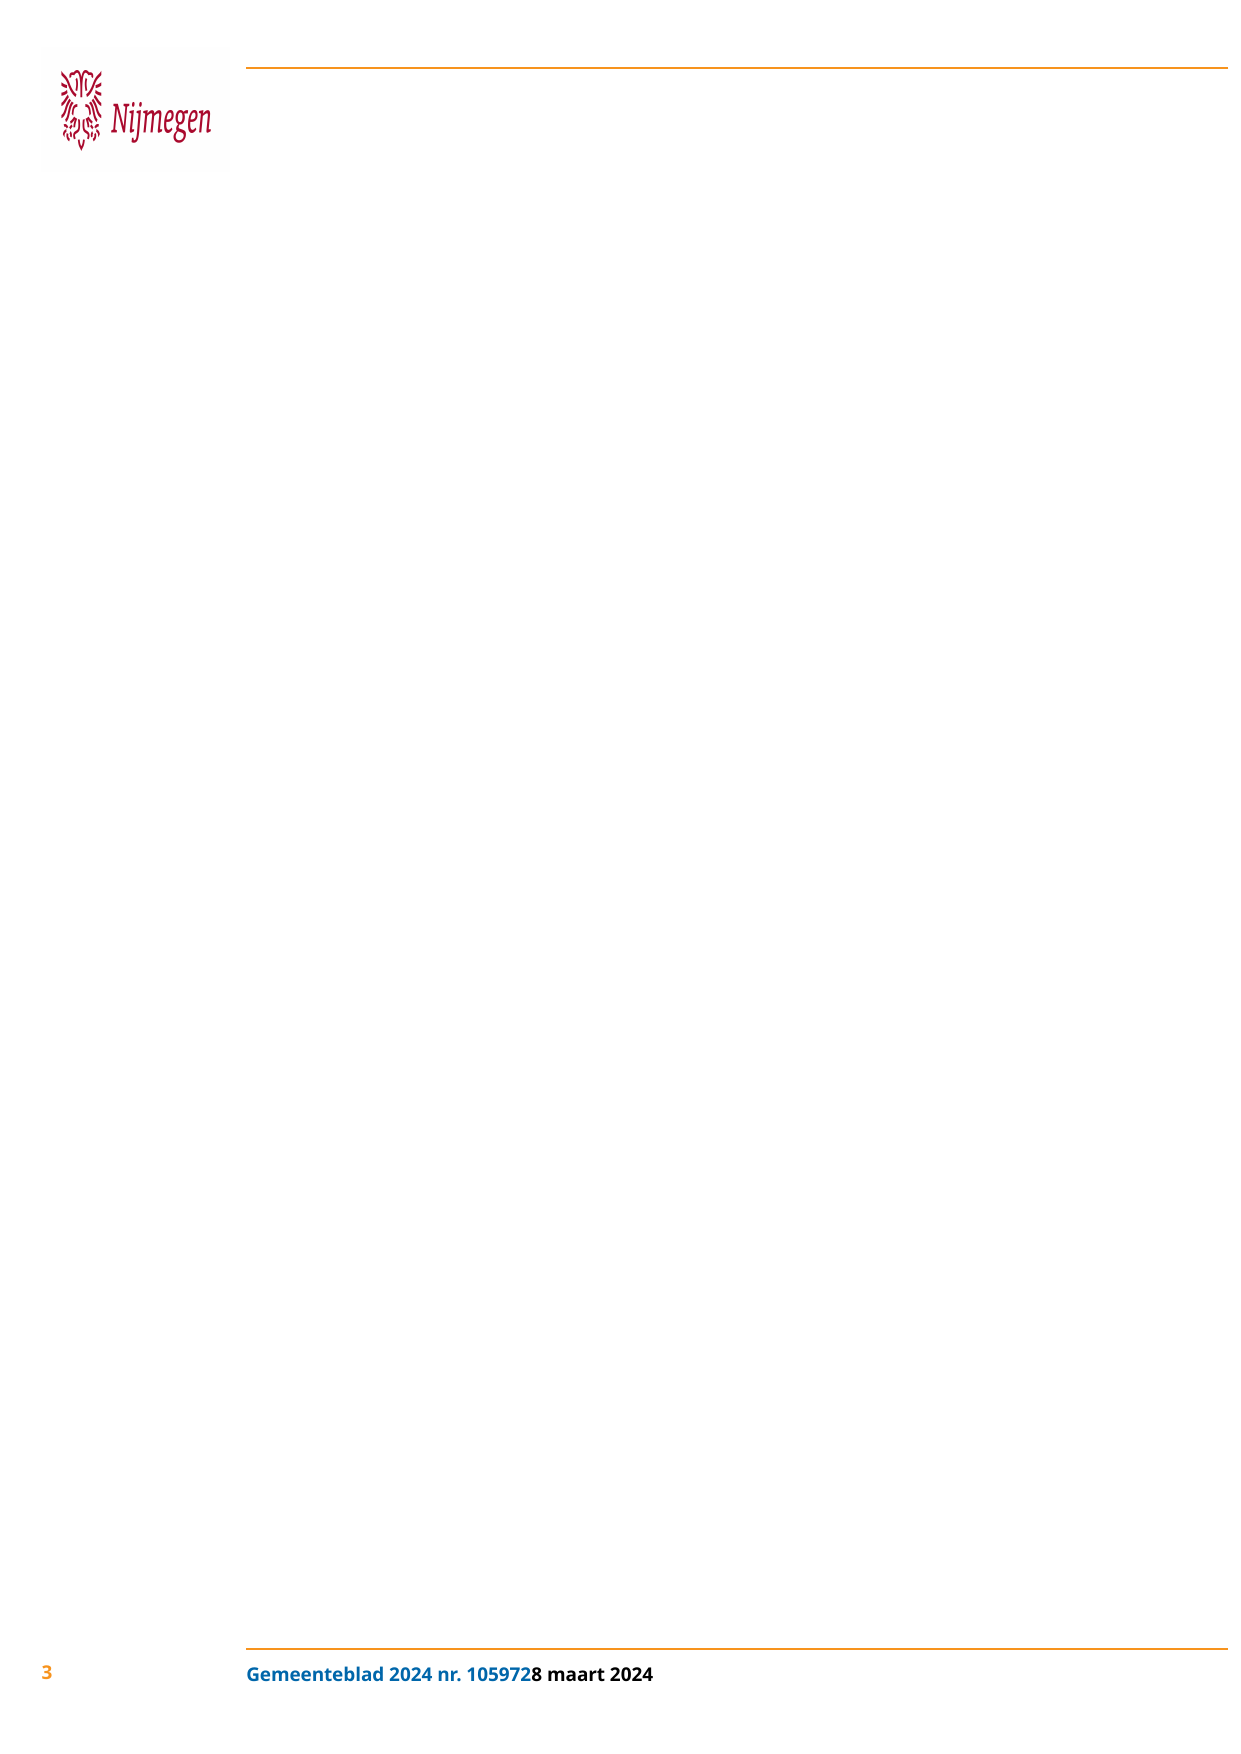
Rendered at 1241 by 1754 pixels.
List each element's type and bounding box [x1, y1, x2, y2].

picture [41, 47, 231, 172]
